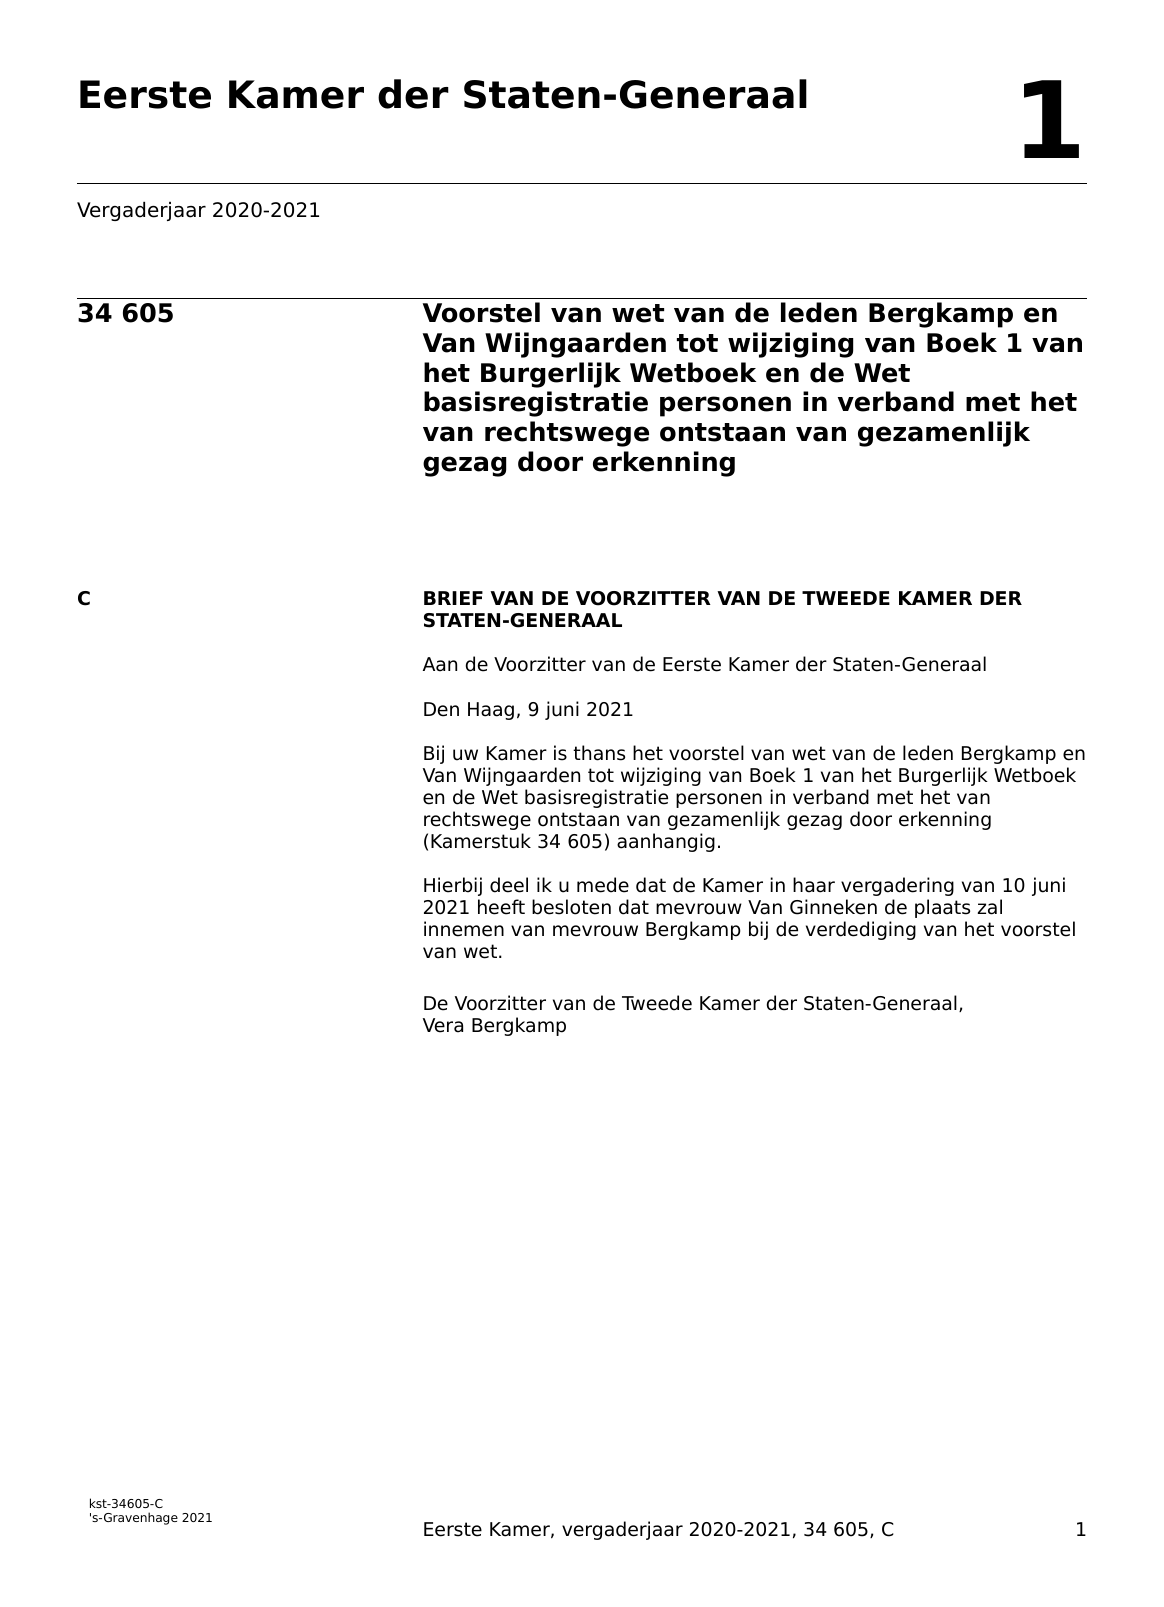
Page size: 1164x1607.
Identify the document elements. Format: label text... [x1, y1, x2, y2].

subtitle 34 605 Voorstel van wet van de leden Bergkamp en Van Wijngaarden tot wijziging van Boek 1 van het Burgerlijk Wetboek en de Wet basisregistratie personen in verband met het van rechtswege ontstaan van gezamenlijk gezag door erkenning [77, 299, 1087, 477]
table_header 1 [886, 59, 1087, 183]
text Den Haag, 9 juni 2021 [422, 698, 1087, 720]
table_header Eerste Kamer der Staten-Generaal [77, 59, 886, 183]
text Aan de Voorzitter van de Eerste Kamer der Staten-Generaal [422, 654, 1087, 676]
text kst-34605-C [88, 1497, 323, 1511]
text De Voorzitter van de Tweede Kamer der Staten-Generaal, Vera Bergkamp [422, 993, 1087, 1037]
text Hierbij deel ik u mede dat de Kamer in haar vergadering van 10 juni 2021 heeft besloten dat mevrouw Van Ginneken de plaats zal innemen van mevrouw Bergkamp bij de verdediging van het voorstel van wet. [422, 875, 1087, 963]
text Bij uw Kamer is thans het voorstel van wet van de leden Bergkamp en Van Wijngaarden tot wijziging van Boek 1 van het Burgerlijk Wetboek en de Wet basisregistratie personen in verband met het van rechtswege ontstaan van gezamenlijk gezag door erkenning (Kamerstuk 34 605) aanhangig. [422, 743, 1087, 852]
text 's-Gravenhage 2021 [88, 1511, 323, 1525]
table_cell Vergaderjaar 2020-2021 [77, 184, 1087, 298]
subtitle C BRIEF VAN DE VOORZITTER VAN DE TWEEDE KAMER DER STATEN-GENERAAL [77, 588, 1087, 632]
